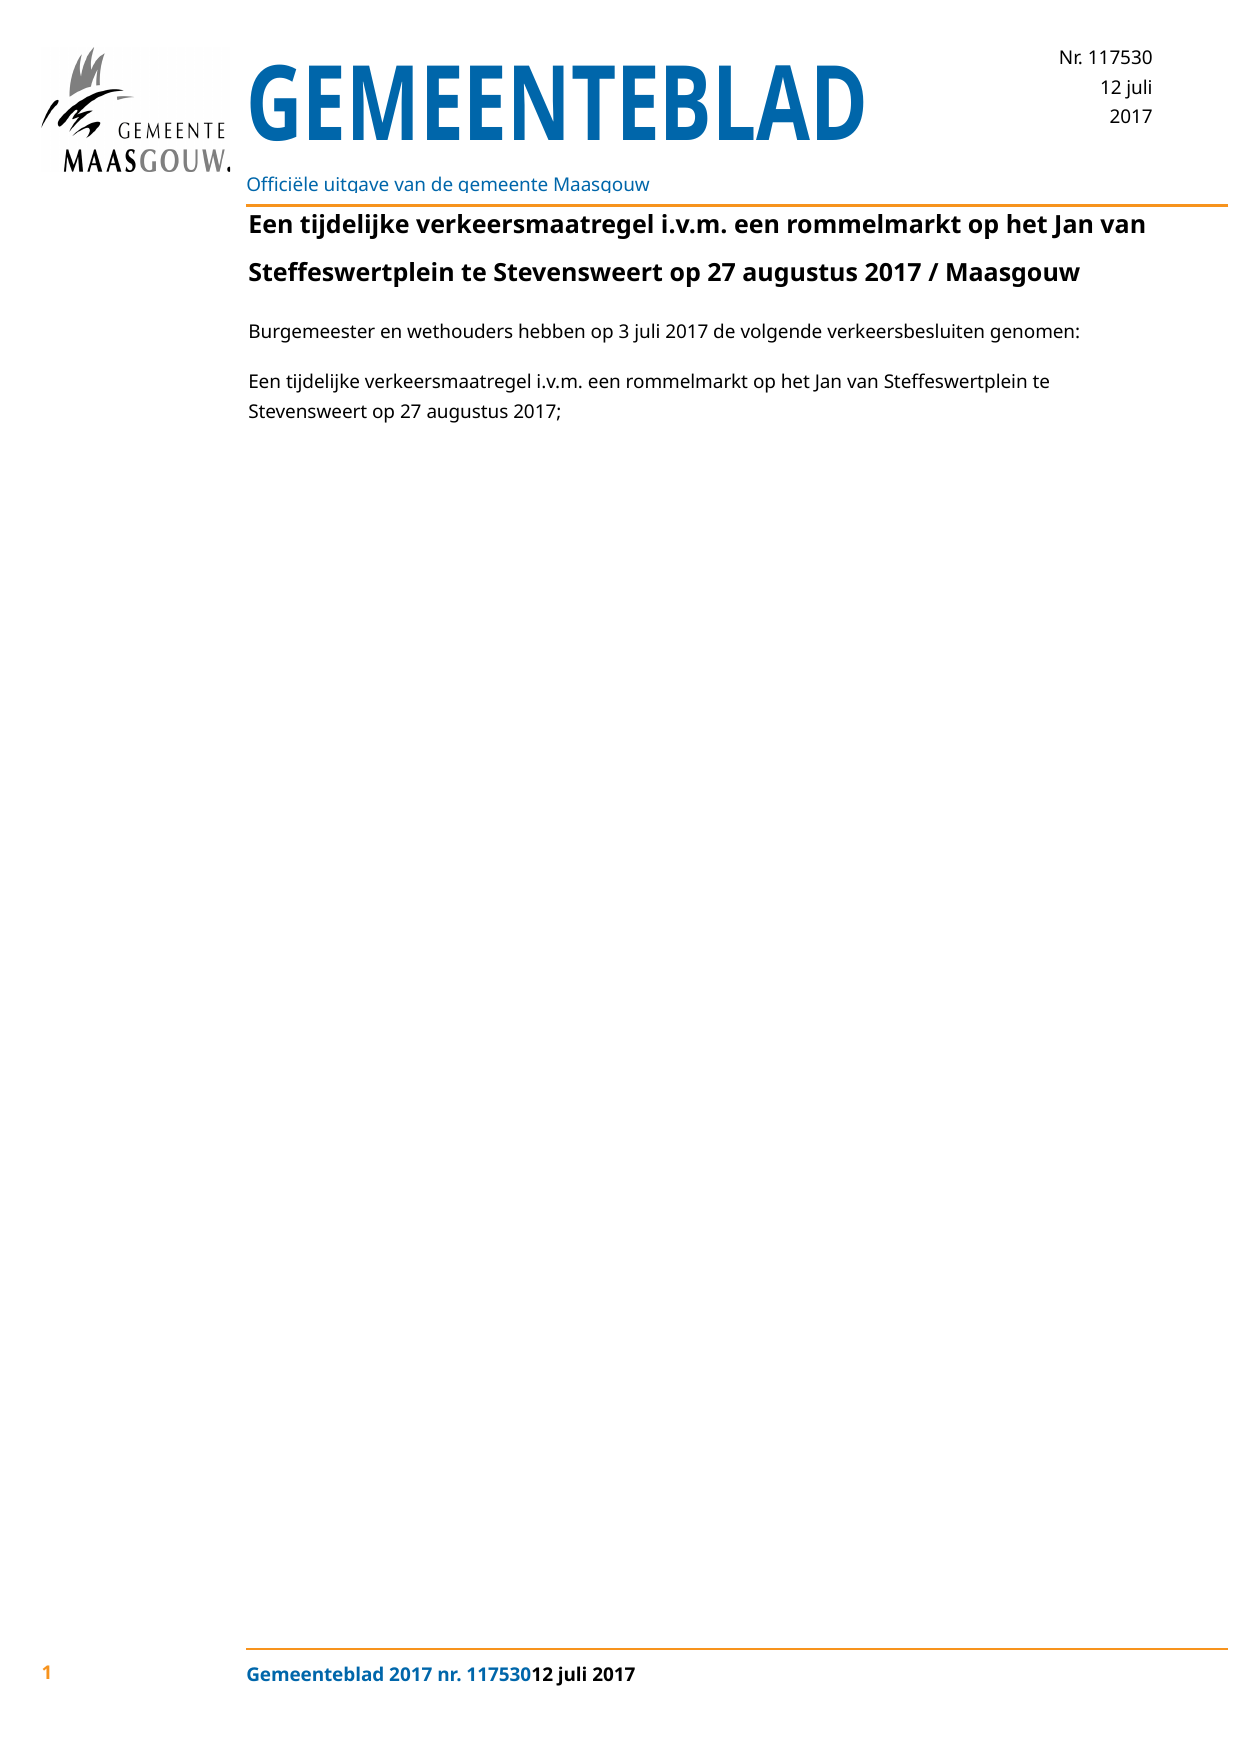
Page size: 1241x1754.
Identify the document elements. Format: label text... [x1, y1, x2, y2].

text Burgemeester en wethouders hebben op 3 juli 2017 de volgende verkeersbesluiten genomen: [248, 318, 1152, 344]
picture [41, 47, 231, 172]
text Een tijdelijke verkeersmaatregel i.v.m. een rommelmarkt op het Jan van Steffeswertplein te Stevensweert op 27 augustus 2017; [248, 368, 1152, 424]
text Een tijdelijke verkeersmaatregel i.v.m. een rommelmarkt op het Jan van Steffeswertplein te Stevensweert op 27 augustus 2017 / Maasgouw [248, 207, 1152, 288]
